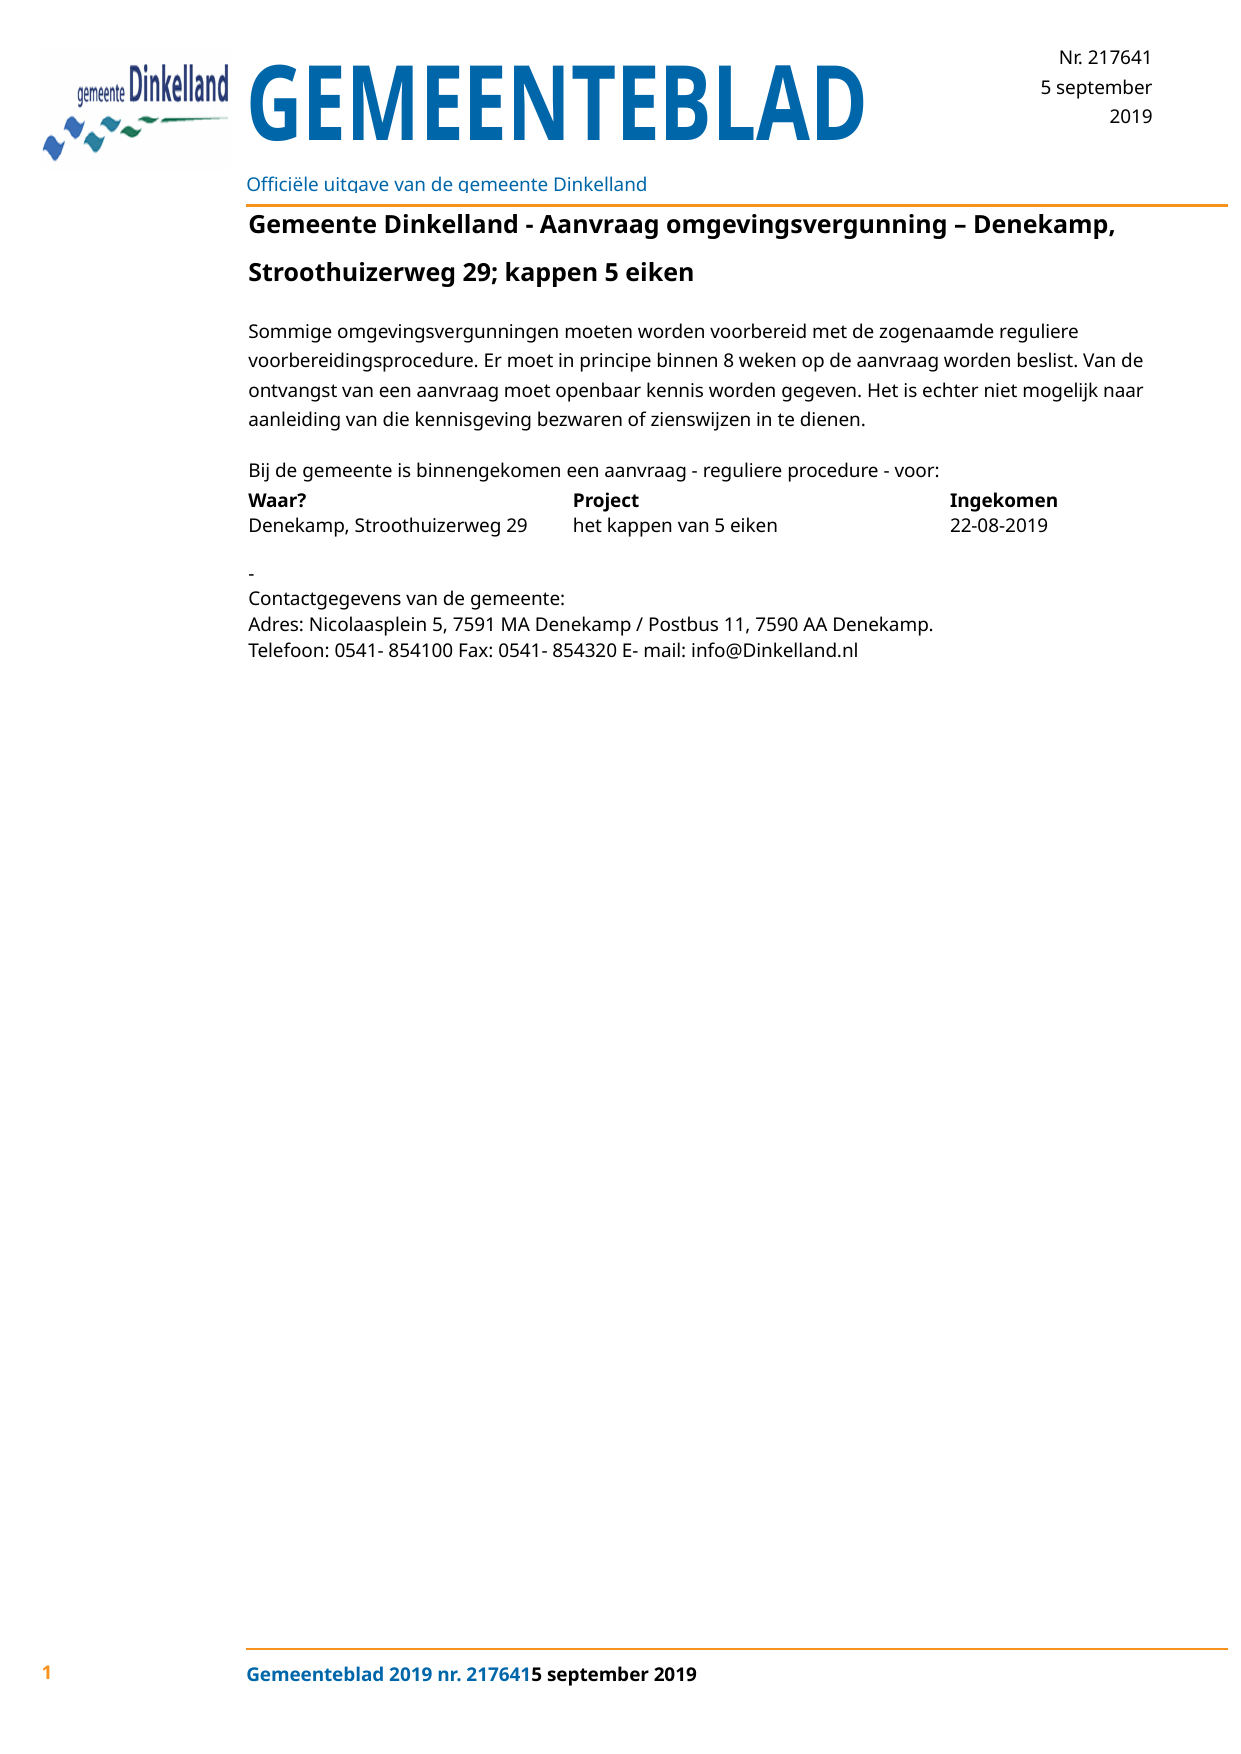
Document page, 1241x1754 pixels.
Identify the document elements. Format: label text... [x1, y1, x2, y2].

picture [41, 47, 231, 172]
table_header Project [573, 487, 950, 512]
table_cell 22-08-2019 [950, 513, 1152, 538]
table_header Ingekomen [950, 487, 1152, 512]
text Sommige omgevingsvergunningen moeten worden voorbereid met de zogenaamde reguliere voorbereidingsprocedure. Er moet in principe binnen 8 weken op de aanvraag worden beslist. Van de ontvangst van een aanvraag moet openbaar kennis worden gegeven. Het is echter niet mogelijk naar aanleiding van die kennisgeving bezwaren of zienswijzen in te dienen. [248, 318, 1152, 432]
text Telefoon: 0541- 854100 Fax: 0541- 854320 E- mail: info@Dinkelland.nl [248, 637, 1152, 663]
table_header Waar? [248, 487, 573, 512]
text Adres: Nicolaasplein 5, 7591 MA Denekamp / Postbus 11, 7590 AA Denekamp. [248, 611, 1152, 637]
table_cell het kappen van 5 eiken [573, 513, 950, 538]
text Contactgegevens van de gemeente: [248, 585, 1152, 611]
text Bij de gemeente is binnengekomen een aanvraag - reguliere procedure - voor: [248, 457, 1152, 483]
table_cell Denekamp, Stroothuizerweg 29 [248, 513, 573, 538]
text Gemeente Dinkelland - Aanvraag omgevingsvergunning – Denekamp, Stroothuizerweg 29; kappen 5 eiken [248, 207, 1152, 288]
text - [248, 560, 1152, 585]
